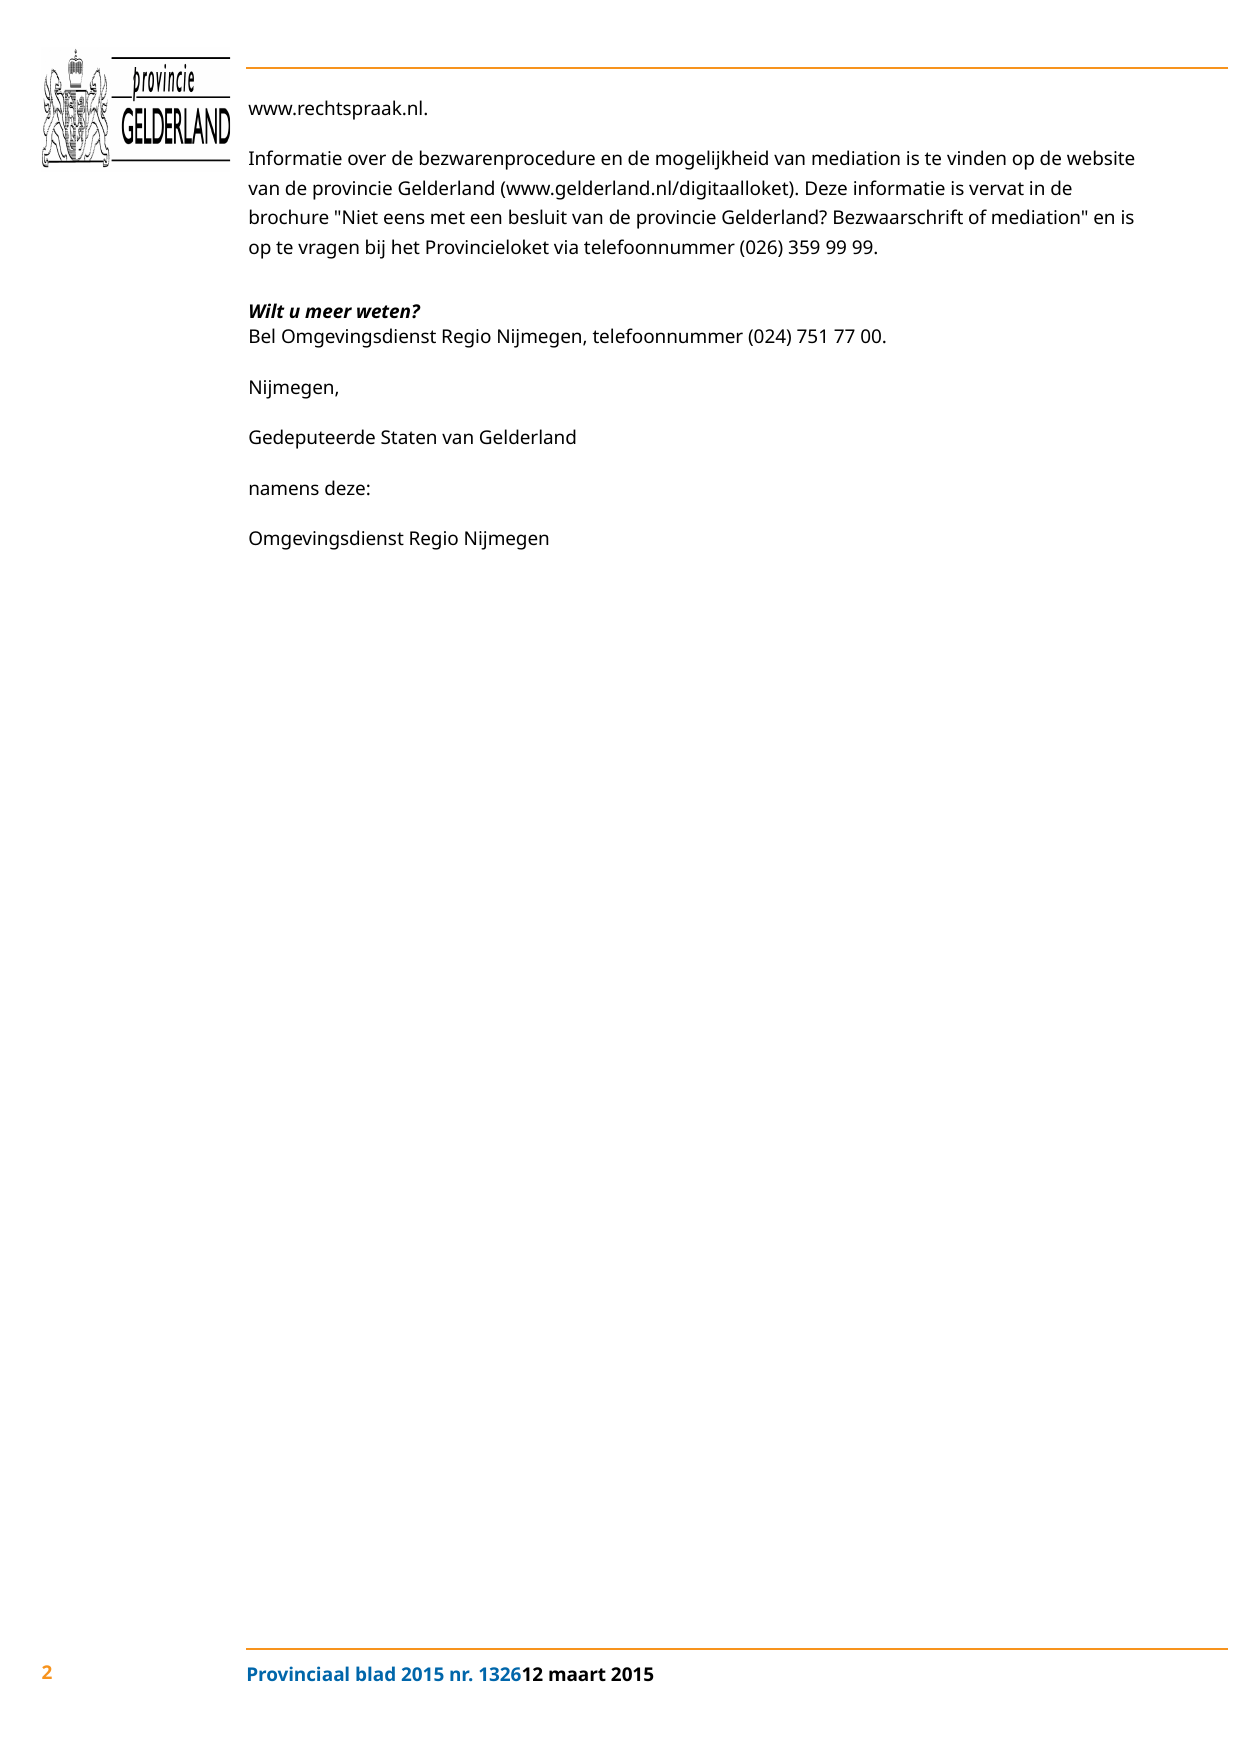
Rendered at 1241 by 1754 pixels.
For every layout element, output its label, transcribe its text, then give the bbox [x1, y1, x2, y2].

text Bel Omgevingsdienst Regio Nijmegen, telefoonnummer (024) 751 77 00. [248, 324, 1152, 349]
text Wilt u meer weten? [248, 298, 1152, 324]
text Nijmegen, [248, 374, 1152, 400]
text Informatie over de bezwarenprocedure en de mogelijkheid van mediation is te vinden op de website van de provincie Gelderland (www.gelderland.nl/digitaalloket). Deze informatie is vervat in de brochure "Niet eens met een besluit van de provincie Gelderland? Bezwaarschrift of mediation" en is op te vragen bij het Provincieloket via telefoonnummer (026) 359 99 99. [248, 145, 1152, 260]
text Gedeputeerde Staten van Gelderland [248, 424, 1152, 450]
picture [41, 47, 231, 172]
text namens deze: [248, 475, 1152, 501]
text Omgevingsdienst Regio Nijmegen [248, 525, 1152, 551]
text www.rechtspraak.nl. [248, 95, 1152, 121]
